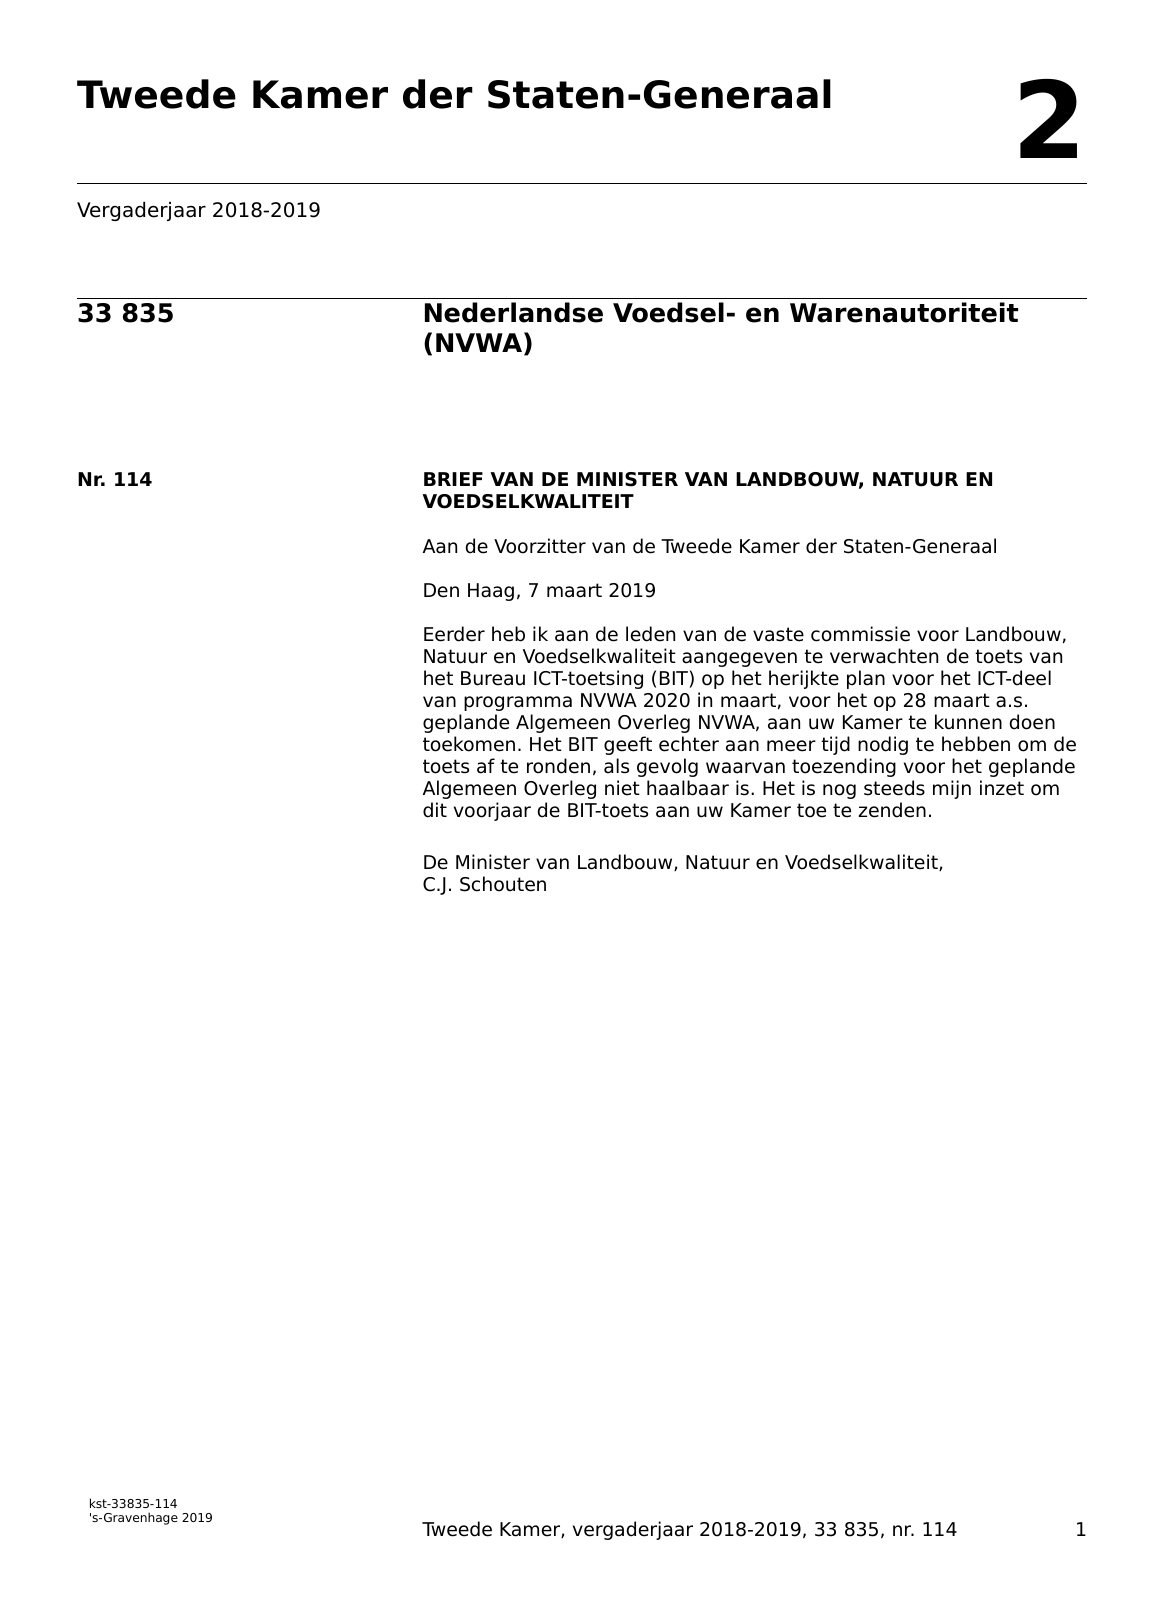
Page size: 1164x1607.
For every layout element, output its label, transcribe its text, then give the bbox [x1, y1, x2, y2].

text De Minister van Landbouw, Natuur en Voedselkwaliteit, C.J. Schouten [422, 852, 1087, 896]
text Aan de Voorzitter van de Tweede Kamer der Staten-Generaal [422, 536, 1087, 557]
text 's-Gravenhage 2019 [88, 1511, 323, 1525]
text Den Haag, 7 maart 2019 [422, 580, 1087, 602]
text Eerder heb ik aan de leden van de vaste commissie voor Landbouw, Natuur en Voedselkwaliteit aangegeven te verwachten de toets van het Bureau ICT-toetsing (BIT) op het herijkte plan voor het ICT-deel van programma NVWA 2020 in maart, voor het op 28 maart a.s. geplande Algemeen Overleg NVWA, aan uw Kamer te kunnen doen toekomen. Het BIT geeft echter aan meer tijd nodig te hebben om de toets af te ronden, als gevolg waarvan toezending voor het geplande Algemeen Overleg niet haalbaar is. Het is nog steeds mijn inzet om dit voorjaar de BIT-toets aan uw Kamer toe te zenden. [422, 624, 1087, 822]
table_header Tweede Kamer der Staten-Generaal [77, 59, 886, 183]
subtitle 33 835 Nederlandse Voedsel- en Warenautoriteit (NVWA) [77, 299, 1087, 358]
text kst-33835-114 [88, 1497, 323, 1511]
table_cell Vergaderjaar 2018-2019 [77, 184, 1087, 298]
subtitle Nr. 114 BRIEF VAN DE MINISTER VAN LANDBOUW, NATUUR EN VOEDSELKWALITEIT [77, 469, 1087, 513]
table_header 2 [886, 59, 1087, 183]
